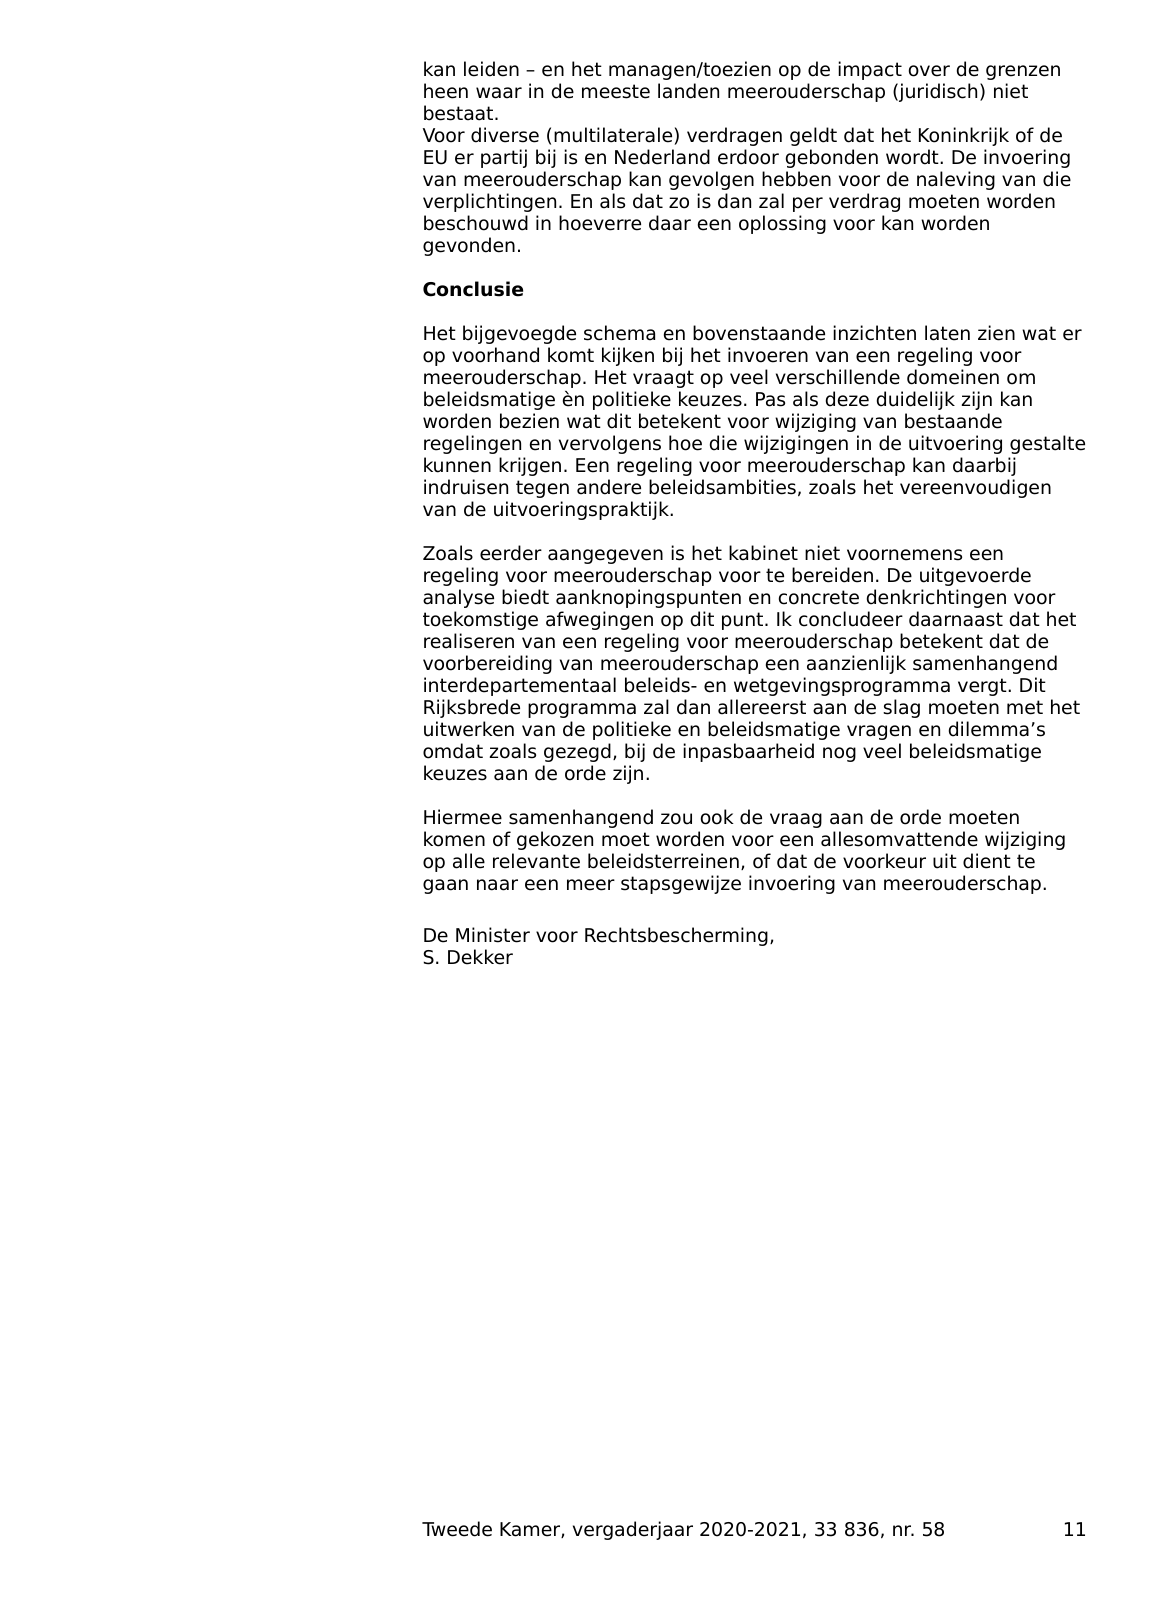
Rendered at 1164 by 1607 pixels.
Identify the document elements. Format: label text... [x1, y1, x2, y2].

text kan leiden – en het managen/toezien op de impact over de grenzen heen waar in de meeste landen meerouderschap (juridisch) niet bestaat. [422, 59, 1087, 125]
text Voor diverse (multilaterale) verdragen geldt dat het Koninkrijk of de EU er partij bij is en Nederland erdoor gebonden wordt. De invoering van meerouderschap kan gevolgen hebben voor de naleving van die verplichtingen. En als dat zo is dan zal per verdrag moeten worden beschouwd in hoeverre daar een oplossing voor kan worden gevonden. [422, 125, 1087, 257]
text De Minister voor Rechtsbescherming, S. Dekker [422, 925, 1087, 969]
subtitle Conclusie [422, 279, 1087, 301]
text Zoals eerder aangegeven is het kabinet niet voornemens een regeling voor meerouderschap voor te bereiden. De uitgevoerde analyse biedt aanknopingspunten en concrete denkrichtingen voor toekomstige afwegingen op dit punt. Ik concludeer daarnaast dat het realiseren van een regeling voor meerouderschap betekent dat de voorbereiding van meerouderschap een aanzienlijk samenhangend interdepartementaal beleids- en wetgevingsprogramma vergt. Dit Rijksbrede programma zal dan allereerst aan de slag moeten met het uitwerken van de politieke en beleidsmatige vragen en dilemma’s omdat zoals gezegd, bij de inpasbaarheid nog veel beleidsmatige keuzes aan de orde zijn. [422, 543, 1087, 785]
text Hiermee samenhangend zou ook de vraag aan de orde moeten komen of gekozen moet worden voor een allesomvattende wijziging op alle relevante beleidsterreinen, of dat de voorkeur uit dient te gaan naar een meer stapsgewijze invoering van meerouderschap. [422, 807, 1087, 895]
text Het bijgevoegde schema en bovenstaande inzichten laten zien wat er op voorhand komt kijken bij het invoeren van een regeling voor meerouderschap. Het vraagt op veel verschillende domeinen om beleidsmatige èn politieke keuzes. Pas als deze duidelijk zijn kan worden bezien wat dit betekent voor wijziging van bestaande regelingen en vervolgens hoe die wijzigingen in de uitvoering gestalte kunnen krijgen. Een regeling voor meerouderschap kan daarbij indruisen tegen andere beleidsambities, zoals het vereenvoudigen van de uitvoeringspraktijk. [422, 323, 1087, 521]
